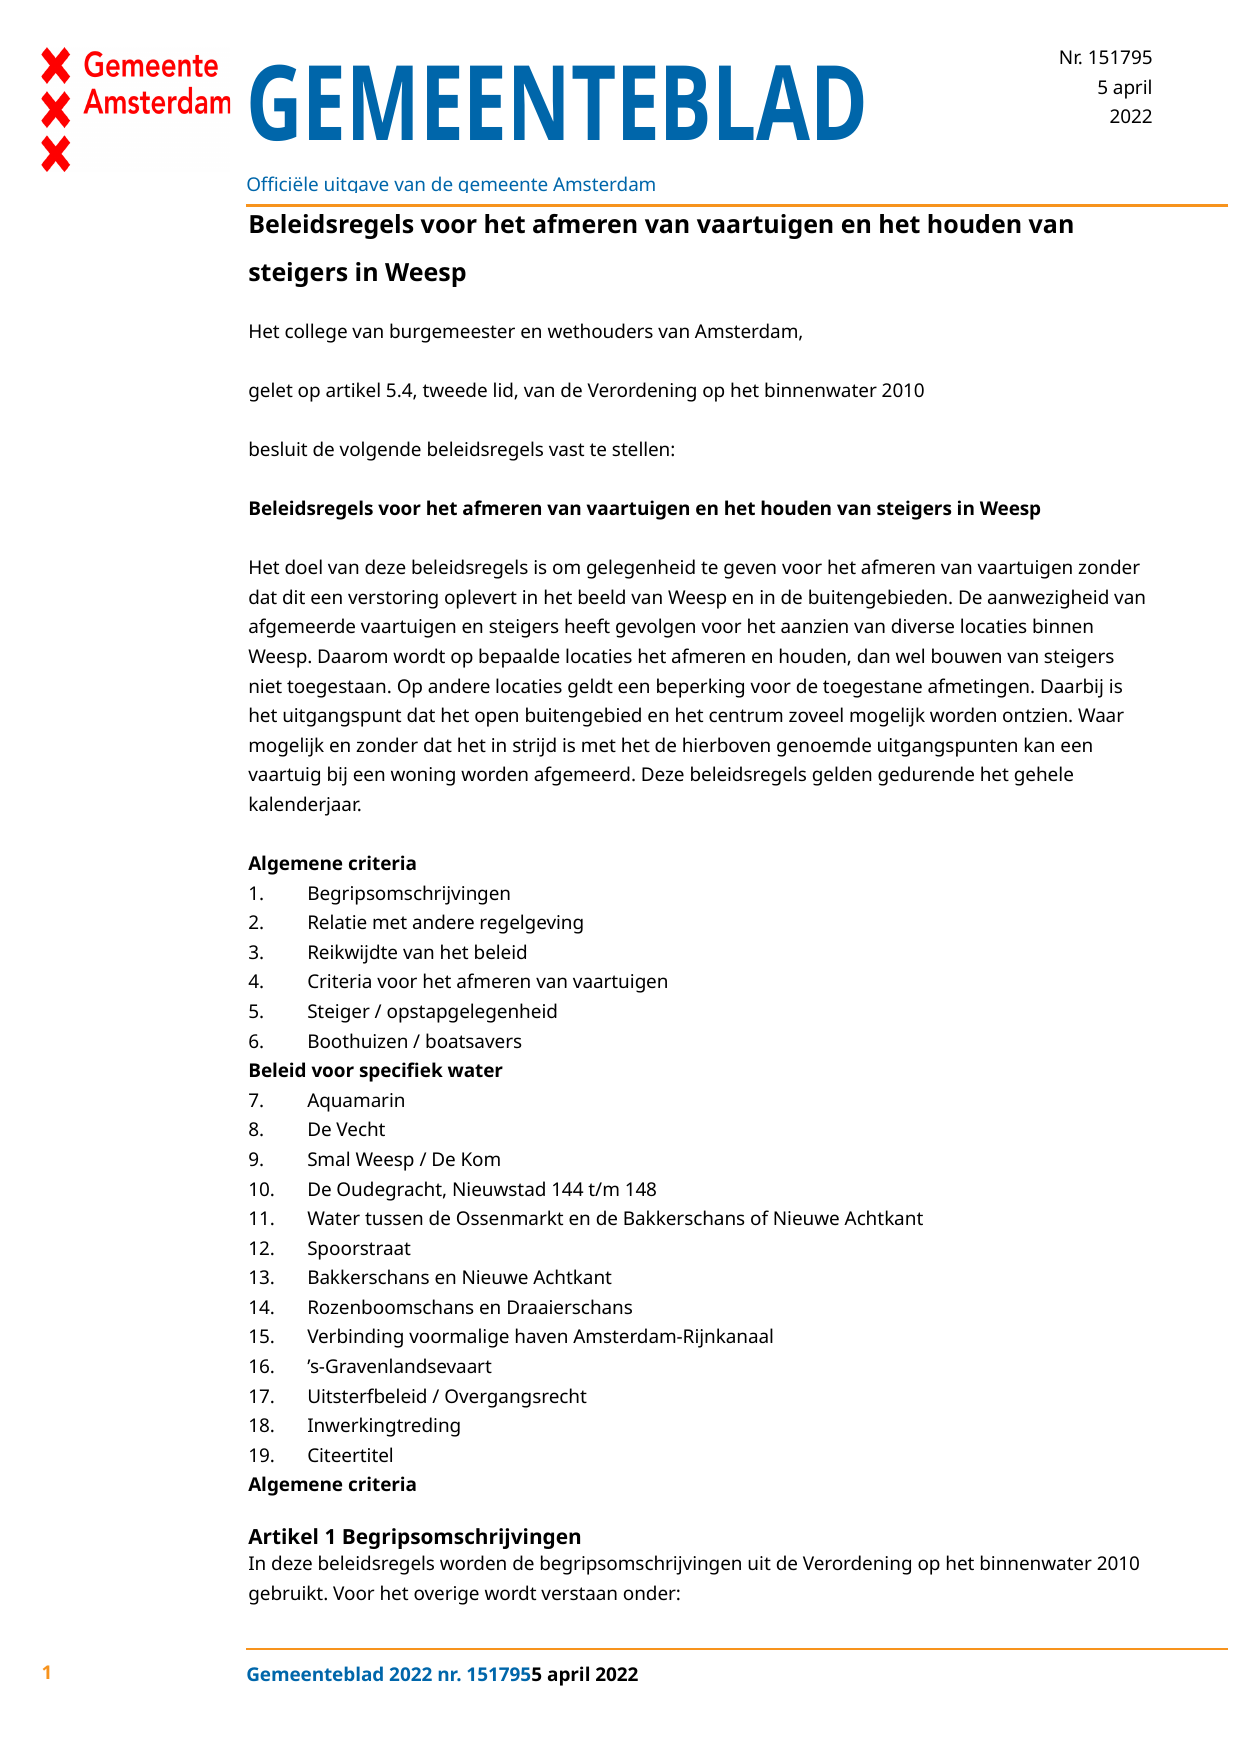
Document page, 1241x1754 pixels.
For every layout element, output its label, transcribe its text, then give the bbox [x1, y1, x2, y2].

list Bakkerschans en Nieuwe Achtkant [248, 1264, 1152, 1290]
text gelet op artikel 5.4, tweede lid, van de Verordening op het binnenwater 2010 [248, 377, 1152, 403]
list Smal Weesp / De Kom [248, 1146, 1152, 1172]
text Artikel 1 Begripsomschrijvingen [248, 1522, 1152, 1551]
list De Oudegracht, Nieuwstad 144 t/m 148 [248, 1176, 1152, 1202]
text Beleid voor specifiek water [248, 1057, 1152, 1083]
list Criteria voor het afmeren van vaartuigen [248, 969, 1152, 994]
text In deze beleidsregels worden de begripsomschrijvingen uit de Verordening op het binnenwater 2010 gebruikt. Voor het overige wordt verstaan onder: [248, 1551, 1152, 1606]
list Uitsterfbeleid / Overgangsrecht [248, 1383, 1152, 1409]
list ’s-Gravenlandsevaart [248, 1353, 1152, 1379]
text besluit de volgende beleidsregels vast te stellen: [248, 436, 1152, 462]
list Relatie met andere regelgeving [248, 909, 1152, 935]
text Algemene criteria [248, 1472, 1152, 1497]
list Aquamarin [248, 1087, 1152, 1113]
list Rozenboomschans en Draaierschans [248, 1294, 1152, 1320]
text Beleidsregels voor het afmeren van vaartuigen en het houden van steigers in Weesp [248, 207, 1152, 288]
list Steiger / opstapgelegenheid [248, 998, 1152, 1024]
list Spoorstraat [248, 1235, 1152, 1261]
list De Vecht [248, 1117, 1152, 1142]
picture [41, 47, 231, 172]
list Citeertitel [248, 1442, 1152, 1468]
list Begripsomschrijvingen [248, 880, 1152, 906]
text Het college van burgemeester en wethouders van Amsterdam, [248, 318, 1152, 344]
list Water tussen de Ossenmarkt en de Bakkerschans of Nieuwe Achtkant [248, 1205, 1152, 1231]
text Algemene criteria [248, 850, 1152, 876]
list Inwerkingtreding [248, 1412, 1152, 1438]
list Verbinding voormalige haven Amsterdam-Rijnkanaal [248, 1324, 1152, 1349]
list Reikwijdte van het beleid [248, 939, 1152, 965]
text Beleidsregels voor het afmeren van vaartuigen en het houden van steigers in Weesp [248, 495, 1152, 521]
text Het doel van deze beleidsregels is om gelegenheid te geven voor het afmeren van vaartuigen zonder dat dit een verstoring oplevert in het beeld van Weesp en in de buitengebieden. De aanwezigheid van afgemeerde vaartuigen en steigers heeft gevolgen voor het aanzien van diverse locaties binnen Weesp. Daarom wordt op bepaalde locaties het afmeren en houden, dan wel bouwen van steigers niet toegestaan. Op andere locaties geldt een beperking voor de toegestane afmetingen. Daarbij is het uitgangspunt dat het open buitengebied en het centrum zoveel mogelijk worden ontzien. Waar mogelijk en zonder dat het in strijd is met het de hierboven genoemde uitgangspunten kan een vaartuig bij een woning worden afgemeerd. Deze beleidsregels gelden gedurende het gehele kalenderjaar. [248, 554, 1152, 817]
list Boothuizen / boatsavers [248, 1028, 1152, 1054]
